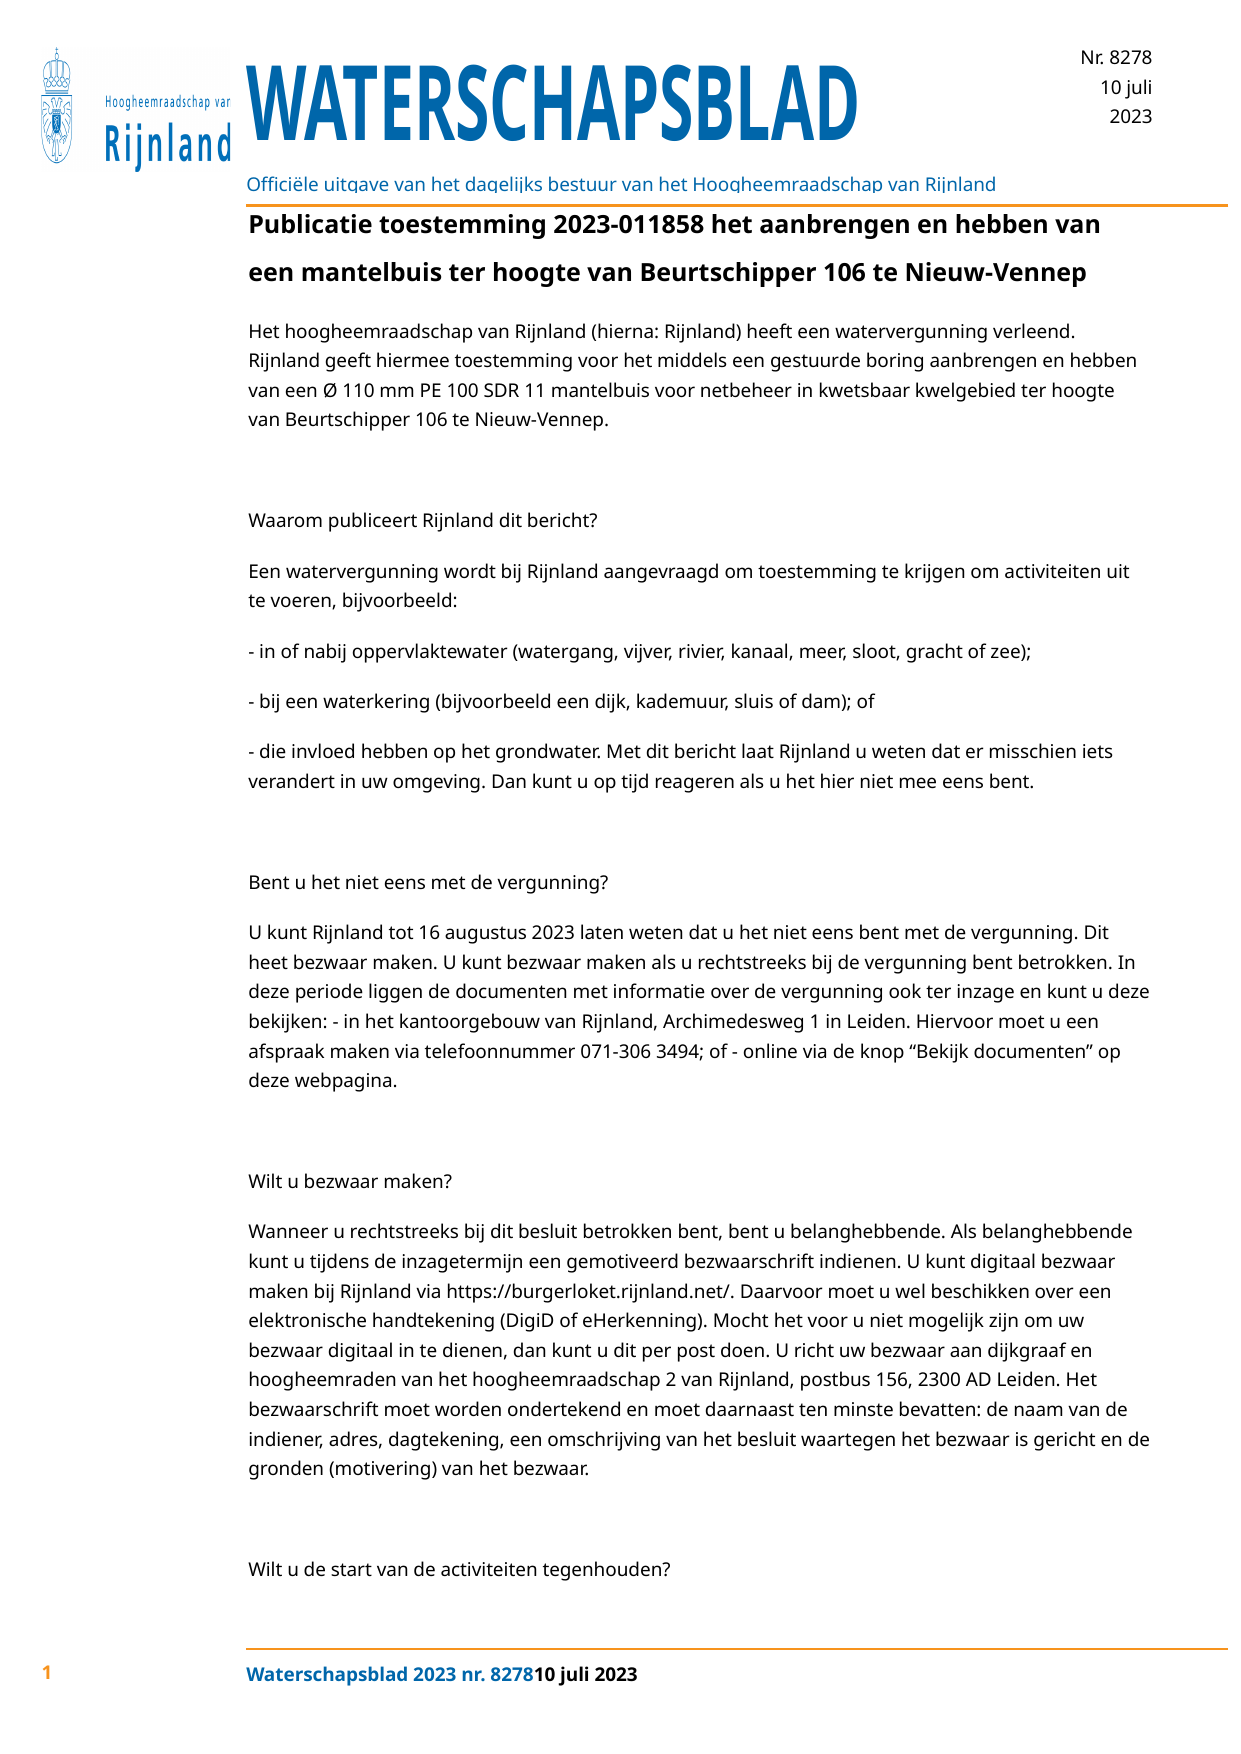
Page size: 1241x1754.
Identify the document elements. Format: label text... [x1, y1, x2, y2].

text - die invloed hebben op het grondwater. Met dit bericht laat Rijnland u weten dat er misschien iets verandert in uw omgeving. Dan kunt u op tijd reageren als u het hier niet mee eens bent. [248, 739, 1152, 794]
text Een watervergunning wordt bij Rijnland aangevraagd om toestemming te krijgen om activiteiten uit te voeren, bijvoorbeeld: [248, 558, 1152, 613]
text Bent u het niet eens met de vergunning? [248, 869, 1152, 895]
text - bij een waterkering (bijvoorbeeld een dijk, kademuur, sluis of dam); of [248, 688, 1152, 714]
text Wanneer u rechtstreeks bij dit besluit betrokken bent, bent u belanghebbende. Als belanghebbende kunt u tijdens de inzagetermijn een gemotiveerd bezwaarschrift indienen. U kunt digitaal bezwaar maken bij Rijnland via https://burgerloket.rijnland.net/. Daarvoor moet u wel beschikken over een elektronische handtekening (DigiD of eHerkenning). Mocht het voor u niet mogelijk zijn om uw bezwaar digitaal in te dienen, dan kunt u dit per post doen. U richt uw bezwaar aan dijkgraaf en hoogheemraden van het hoogheemraadschap 2 van Rijnland, postbus 156, 2300 AD Leiden. Het bezwaarschrift moet worden ondertekend en moet daarnaast ten minste bevatten: de naam van de indiener, adres, dagtekening, een omschrijving van het besluit waartegen het bezwaar is gericht en de gronden (motivering) van het bezwaar. [248, 1219, 1152, 1481]
text U kunt Rijnland tot 16 augustus 2023 laten weten dat u het niet eens bent met de vergunning. Dit heet bezwaar maken. U kunt bezwaar maken als u rechtstreeks bij de vergunning bent betrokken. In deze periode liggen de documenten met informatie over de vergunning ook ter inzage en kunt u deze bekijken: - in het kantoorgebouw van Rijnland, Archimedesweg 1 in Leiden. Hiervoor moet u een afspraak maken via telefoonnummer 071-306 3494; of - online via de knop “Bekijk documenten” op deze webpagina. [248, 919, 1152, 1093]
text Het hoogheemraadschap van Rijnland (hierna: Rijnland) heeft een watervergunning verleend. Rijnland geeft hiermee toestemming voor het middels een gestuurde boring aanbrengen en hebben van een Ø 110 mm PE 100 SDR 11 mantelbuis voor netbeheer in kwetsbaar kwelgebied ter hoogte van Beurtschipper 106 te Nieuw-Vennep. [248, 318, 1152, 432]
text - in of nabij oppervlaktewater (watergang, vijver, rivier, kanaal, meer, sloot, gracht of zee); [248, 638, 1152, 664]
text Wilt u bezwaar maken? [248, 1168, 1152, 1194]
text Waarom publiceert Rijnland dit bericht? [248, 507, 1152, 533]
text Publicatie toestemming 2023-011858 het aanbrengen en hebben van een mantelbuis ter hoogte van Beurtschipper 106 te Nieuw-Vennep [248, 207, 1152, 288]
text Wilt u de start van de activiteiten tegenhouden? [248, 1556, 1152, 1582]
picture [41, 47, 231, 172]
